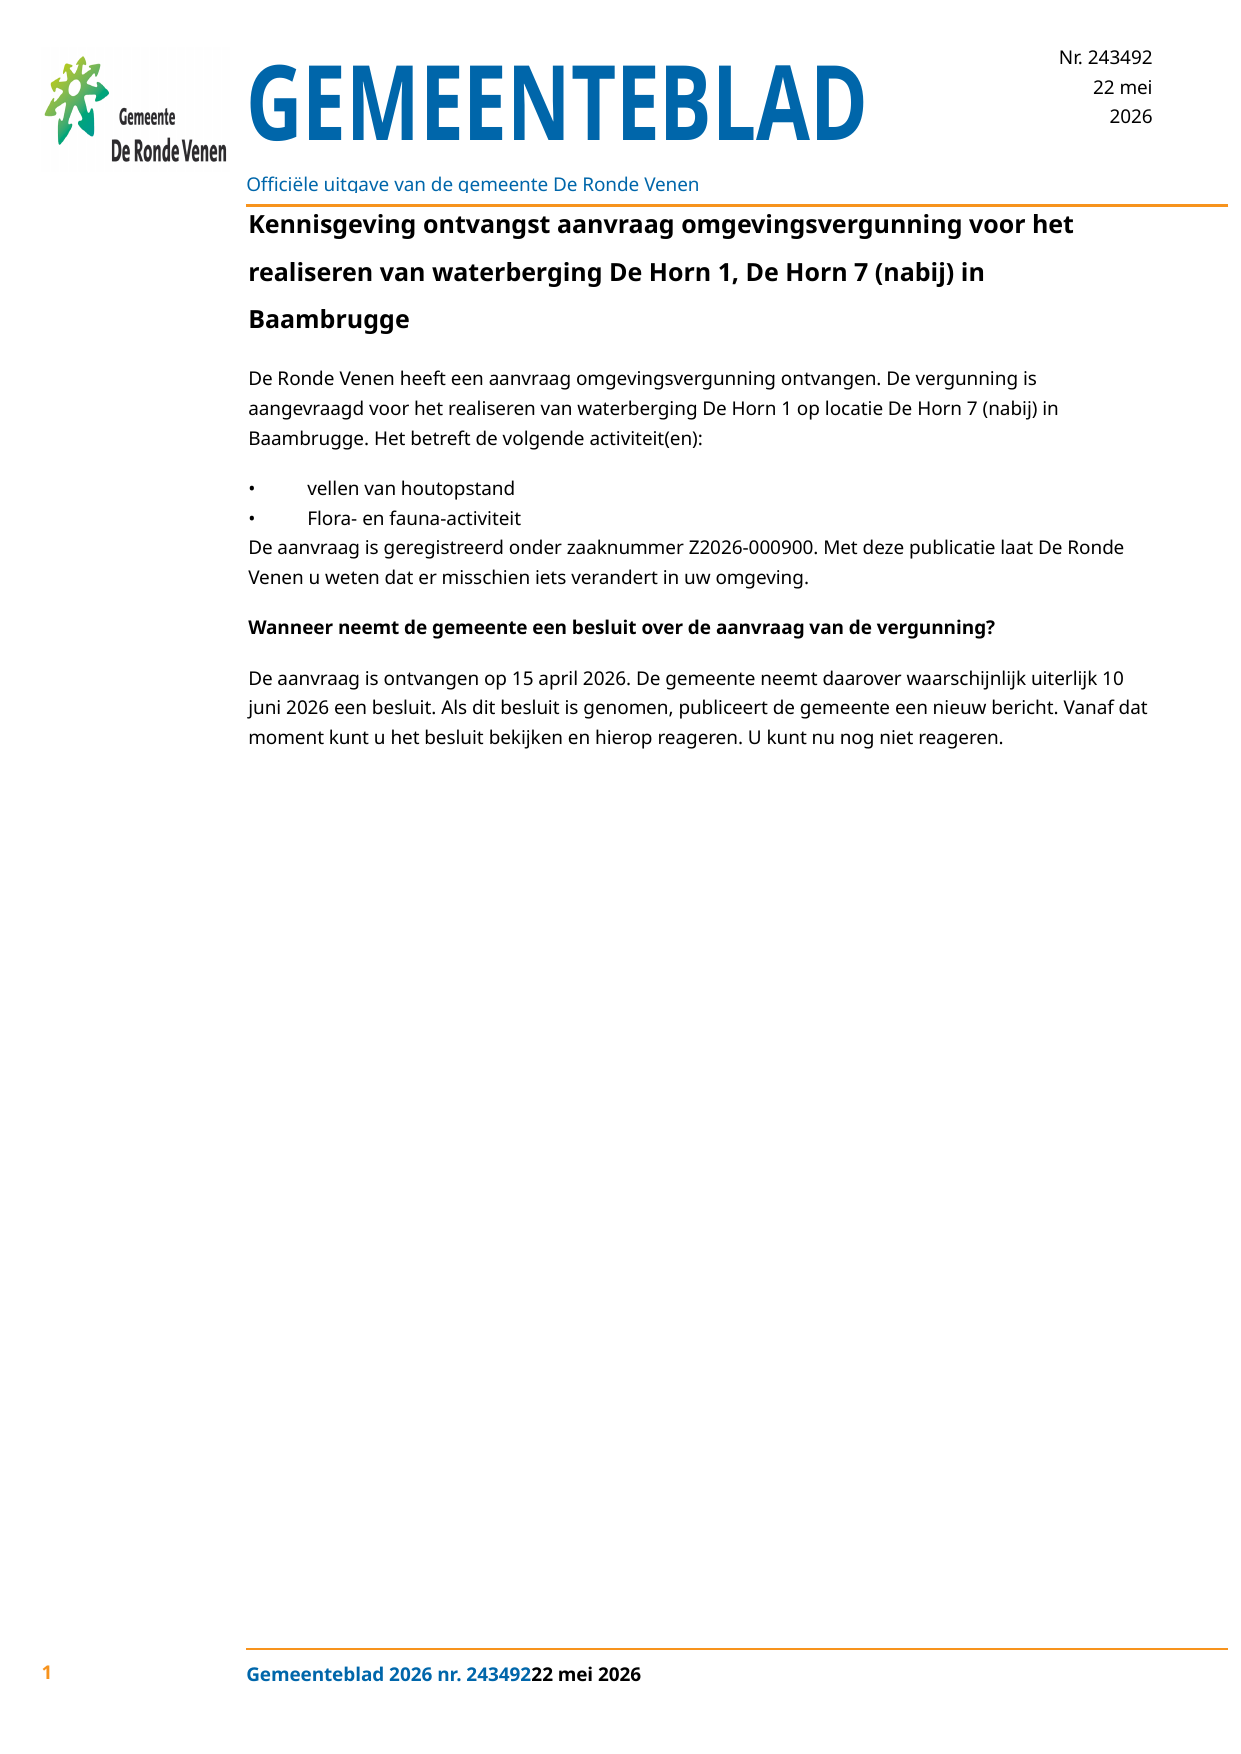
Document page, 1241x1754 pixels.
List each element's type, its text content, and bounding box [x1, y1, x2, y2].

text De aanvraag is geregistreerd onder zaaknummer Z2026-000900. Met deze publicatie laat De Ronde Venen u weten dat er misschien iets verandert in uw omgeving. [248, 534, 1152, 589]
list Flora- en fauna-activiteit [248, 505, 1152, 530]
text De Ronde Venen heeft een aanvraag omgevingsvergunning ontvangen. De vergunning is aangevraagd voor het realiseren van waterberging De Horn 1 op locatie De Horn 7 (nabij) in Baambrugge. Het betreft de volgende activiteit(en): [248, 366, 1152, 450]
text Kennisgeving ontvangst aanvraag omgevingsvergunning voor het realiseren van waterberging De Horn 1, De Horn 7 (nabij) in Baambrugge [248, 207, 1152, 336]
picture [41, 47, 231, 172]
text Wanneer neemt de gemeente een besluit over de aanvraag van de vergunning? [248, 614, 1152, 640]
list vellen van houtopstand [248, 475, 1152, 501]
text De aanvraag is ontvangen op 15 april 2026. De gemeente neemt daarover waarschijnlijk uiterlijk 10 juni 2026 een besluit. Als dit besluit is genomen, publiceert de gemeente een nieuw bericht. Vanaf dat moment kunt u het besluit bekijken en hierop reageren. U kunt nu nog niet reageren. [248, 665, 1152, 749]
